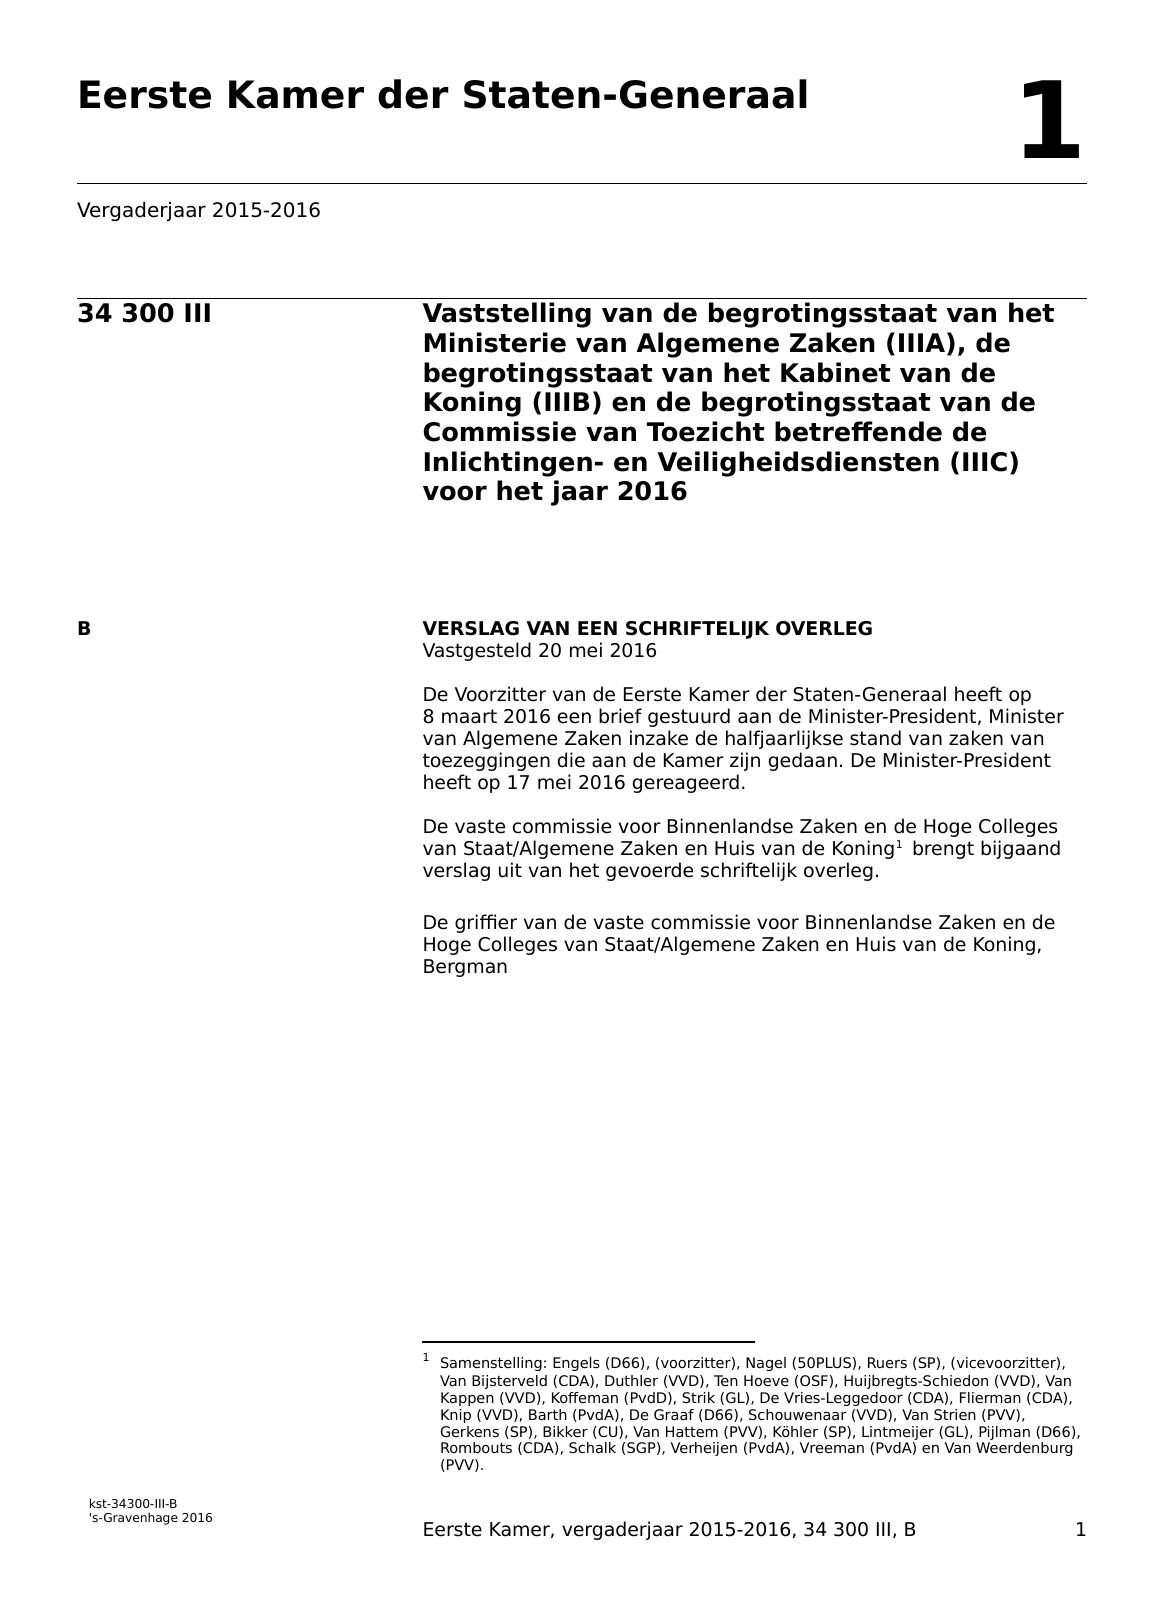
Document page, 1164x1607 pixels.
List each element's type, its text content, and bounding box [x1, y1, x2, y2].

table_header 1 [886, 59, 1087, 183]
subtitle 34 300 III Vaststelling van de begrotingsstaat van het Ministerie van Algemene Zaken (IIIA), de begrotingsstaat van het Kabinet van de Koning (IIIB) en de begrotingsstaat van de Commissie van Toezicht betreffende de Inlichtingen- en Veiligheidsdiensten (IIIC) voor het jaar 2016 [77, 299, 1087, 507]
subtitle B VERSLAG VAN EEN SCHRIFTELIJK OVERLEG [77, 618, 1087, 640]
table_cell Vergaderjaar 2015-2016 [77, 184, 1087, 298]
text Vastgesteld 20 mei 2016 [422, 640, 1087, 662]
text De vaste commissie voor Binnenlandse Zaken en de Hoge Colleges van Staat/Algemene Zaken en Huis van de Koning brengt bijgaand verslag uit van het gevoerde schriftelijk overleg. [422, 816, 1087, 882]
text De griffier van de vaste commissie voor Binnenlandse Zaken en de Hoge Colleges van Staat/Algemene Zaken en Huis van de Koning, Bergman [422, 912, 1087, 978]
text De Voorzitter van de Eerste Kamer der Staten-Generaal heeft op 8 maart 2016 een brief gestuurd aan de Minister-President, Minister van Algemene Zaken inzake de halfjaarlijkse stand van zaken van toezeggingen die aan de Kamer zijn gedaan. De Minister-President heeft op 17 mei 2016 gereageerd. [422, 684, 1087, 794]
text kst-34300-III-B [88, 1497, 323, 1511]
table_header Eerste Kamer der Staten-Generaal [77, 59, 886, 183]
text Samenstelling: Engels (D66), (voorzitter), Nagel (50PLUS), Ruers (SP), (vicevoorzitter), Van Bijsterveld (CDA), Duthler (VVD), Ten Hoeve (OSF), Huijbregts-Schiedon (VVD), Van Kappen (VVD), Koffeman (PvdD), Strik (GL), De Vries-Leggedoor (CDA), Flierman (CDA), Knip (VVD), Barth (PvdA), De Graaf (D66), Schouwenaar (VVD), Van Strien (PVV), Gerkens (SP), Bikker (CU), Van Hattem (PVV), Köhler (SP), Lintmeijer (GL), Pijlman (D66), Rombouts (CDA), Schalk (SGP), Verheijen (PvdA), Vreeman (PvdA) en Van Weerdenburg (PVV). [422, 1351, 1087, 1474]
text 's-Gravenhage 2016 [88, 1511, 323, 1525]
